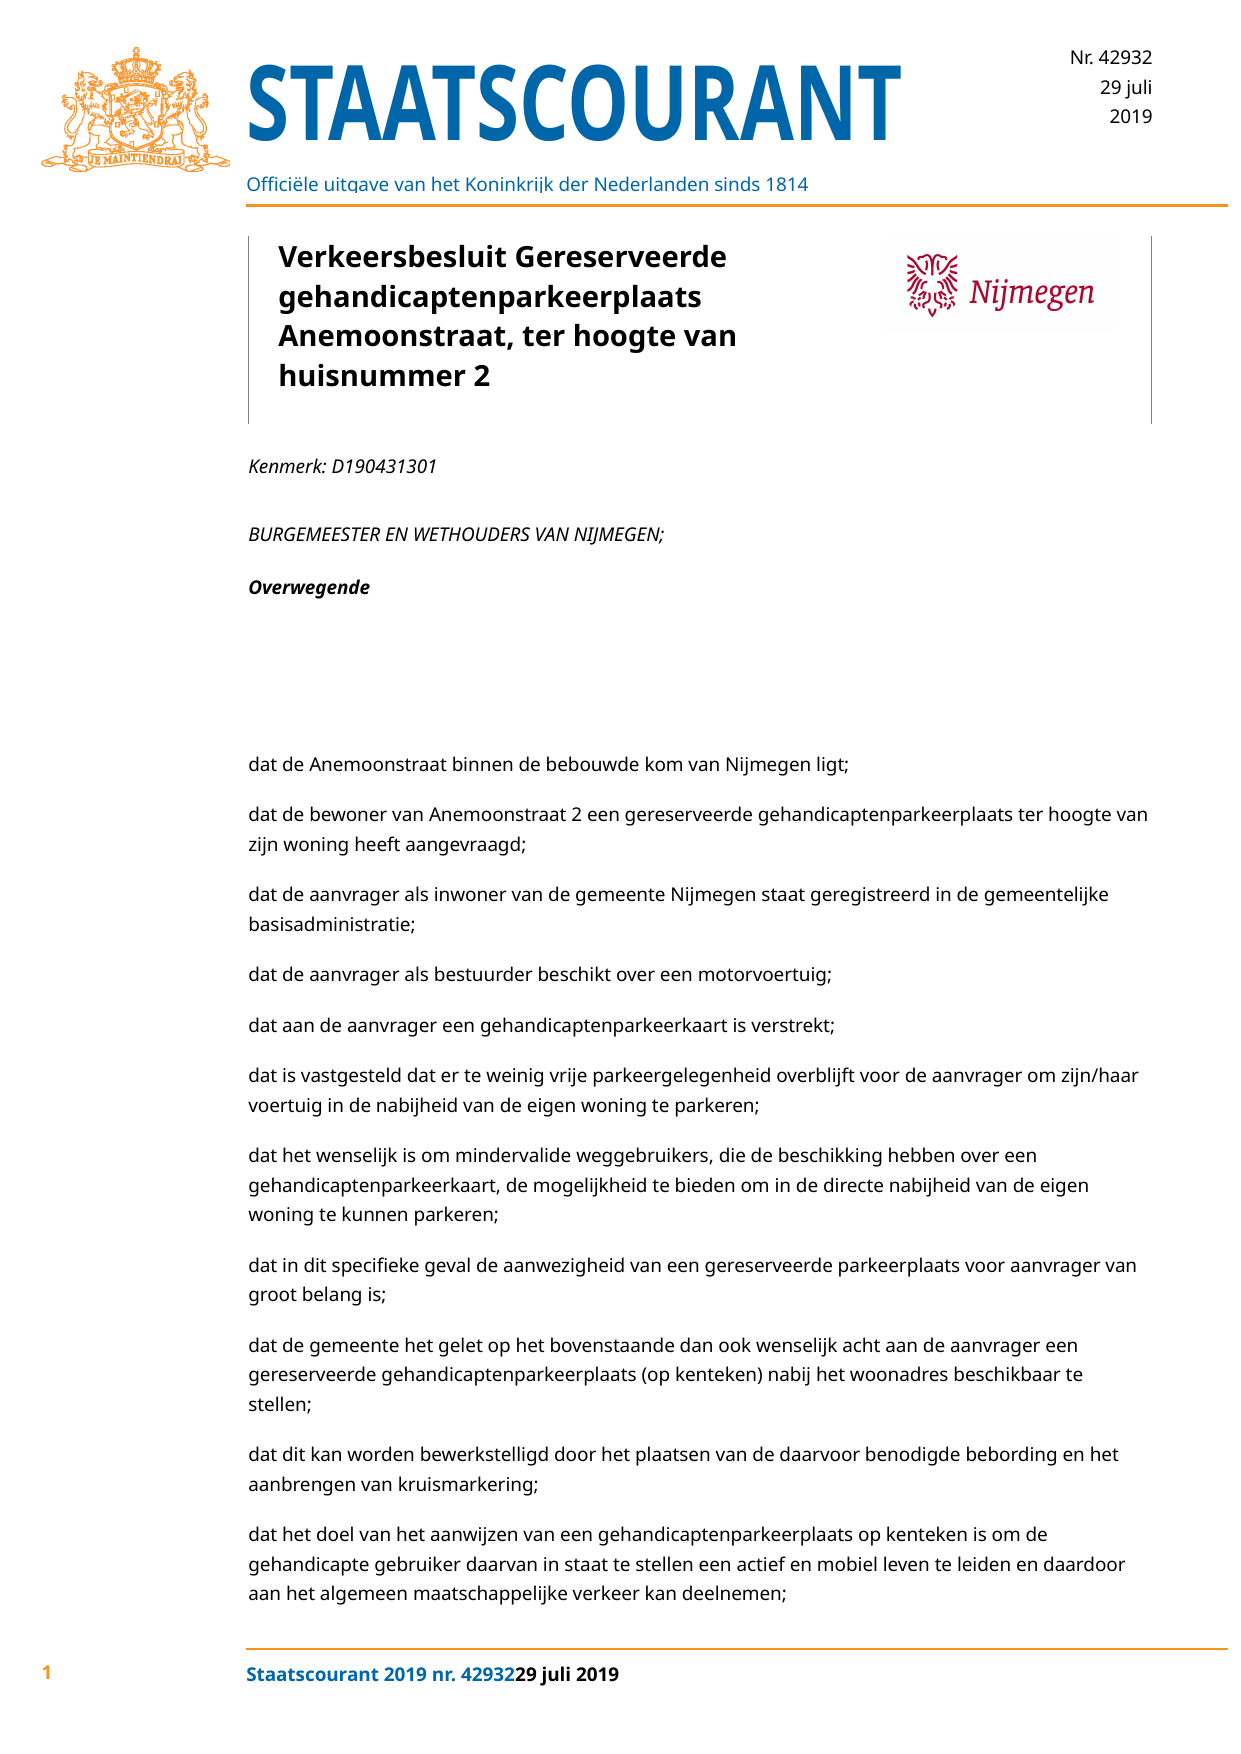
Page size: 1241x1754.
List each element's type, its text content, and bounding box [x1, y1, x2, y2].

text dat in dit specifieke geval de aanwezigheid van een gereserveerde parkeerplaats voor aanvrager van groot belang is; [248, 1252, 1152, 1307]
picture [882, 236, 1119, 334]
text dat de aanvrager als bestuurder beschikt over een motorvoertuig; [248, 961, 1152, 987]
text dat de aanvrager als inwoner van de gemeente Nijmegen staat geregistreerd in de gemeentelijke basisadministratie; [248, 881, 1152, 937]
text dat de Anemoonstraat binnen de bebouwde kom van Nijmegen ligt; [248, 751, 1152, 777]
table_header [850, 236, 1151, 424]
picture [41, 47, 231, 172]
text Kenmerk: D190431301 [248, 454, 1152, 479]
text Overwegende [248, 574, 1152, 600]
text dat de gemeente het gelet op het bovenstaande dan ook wenselijk acht aan de aanvrager een gereserveerde gehandicaptenparkeerplaats (op kenteken) nabij het woonadres beschikbaar te stellen; [248, 1332, 1152, 1417]
text BURGEMEESTER EN WETHOUDERS VAN NIJMEGEN; [248, 521, 1152, 547]
text dat aan de aanvrager een gehandicaptenparkeerkaart is verstrekt; [248, 1012, 1152, 1037]
text dat dit kan worden bewerkstelligd door het plaatsen van de daarvoor benodigde bebording en het aanbrengen van kruismarkering; [248, 1441, 1152, 1497]
text dat het doel van het aanwijzen van een gehandicaptenparkeerplaats op kenteken is om de gehandicapte gebruiker daarvan in staat te stellen een actief en mobiel leven te leiden en daardoor aan het algemeen maatschappelijke verkeer kan deelnemen; [248, 1521, 1152, 1606]
text dat is vastgesteld dat er te weinig vrije parkeergelegenheid overblijft voor de aanvrager om zijn/haar voertuig in de nabijheid van de eigen woning te parkeren; [248, 1062, 1152, 1117]
table_header Verkeersbesluit Gereserveerde gehandicaptenparkeerplaats Anemoonstraat, ter hoogte van huisnummer 2 [249, 236, 850, 424]
text dat het wenselijk is om mindervalide weggebruikers, die de beschikking hebben over een gehandicaptenparkeerkaart, de mogelijkheid te bieden om in de directe nabijheid van de eigen woning te kunnen parkeren; [248, 1142, 1152, 1227]
text dat de bewoner van Anemoonstraat 2 een gereserveerde gehandicaptenparkeerplaats ter hoogte van zijn woning heeft aangevraagd; [248, 801, 1152, 857]
